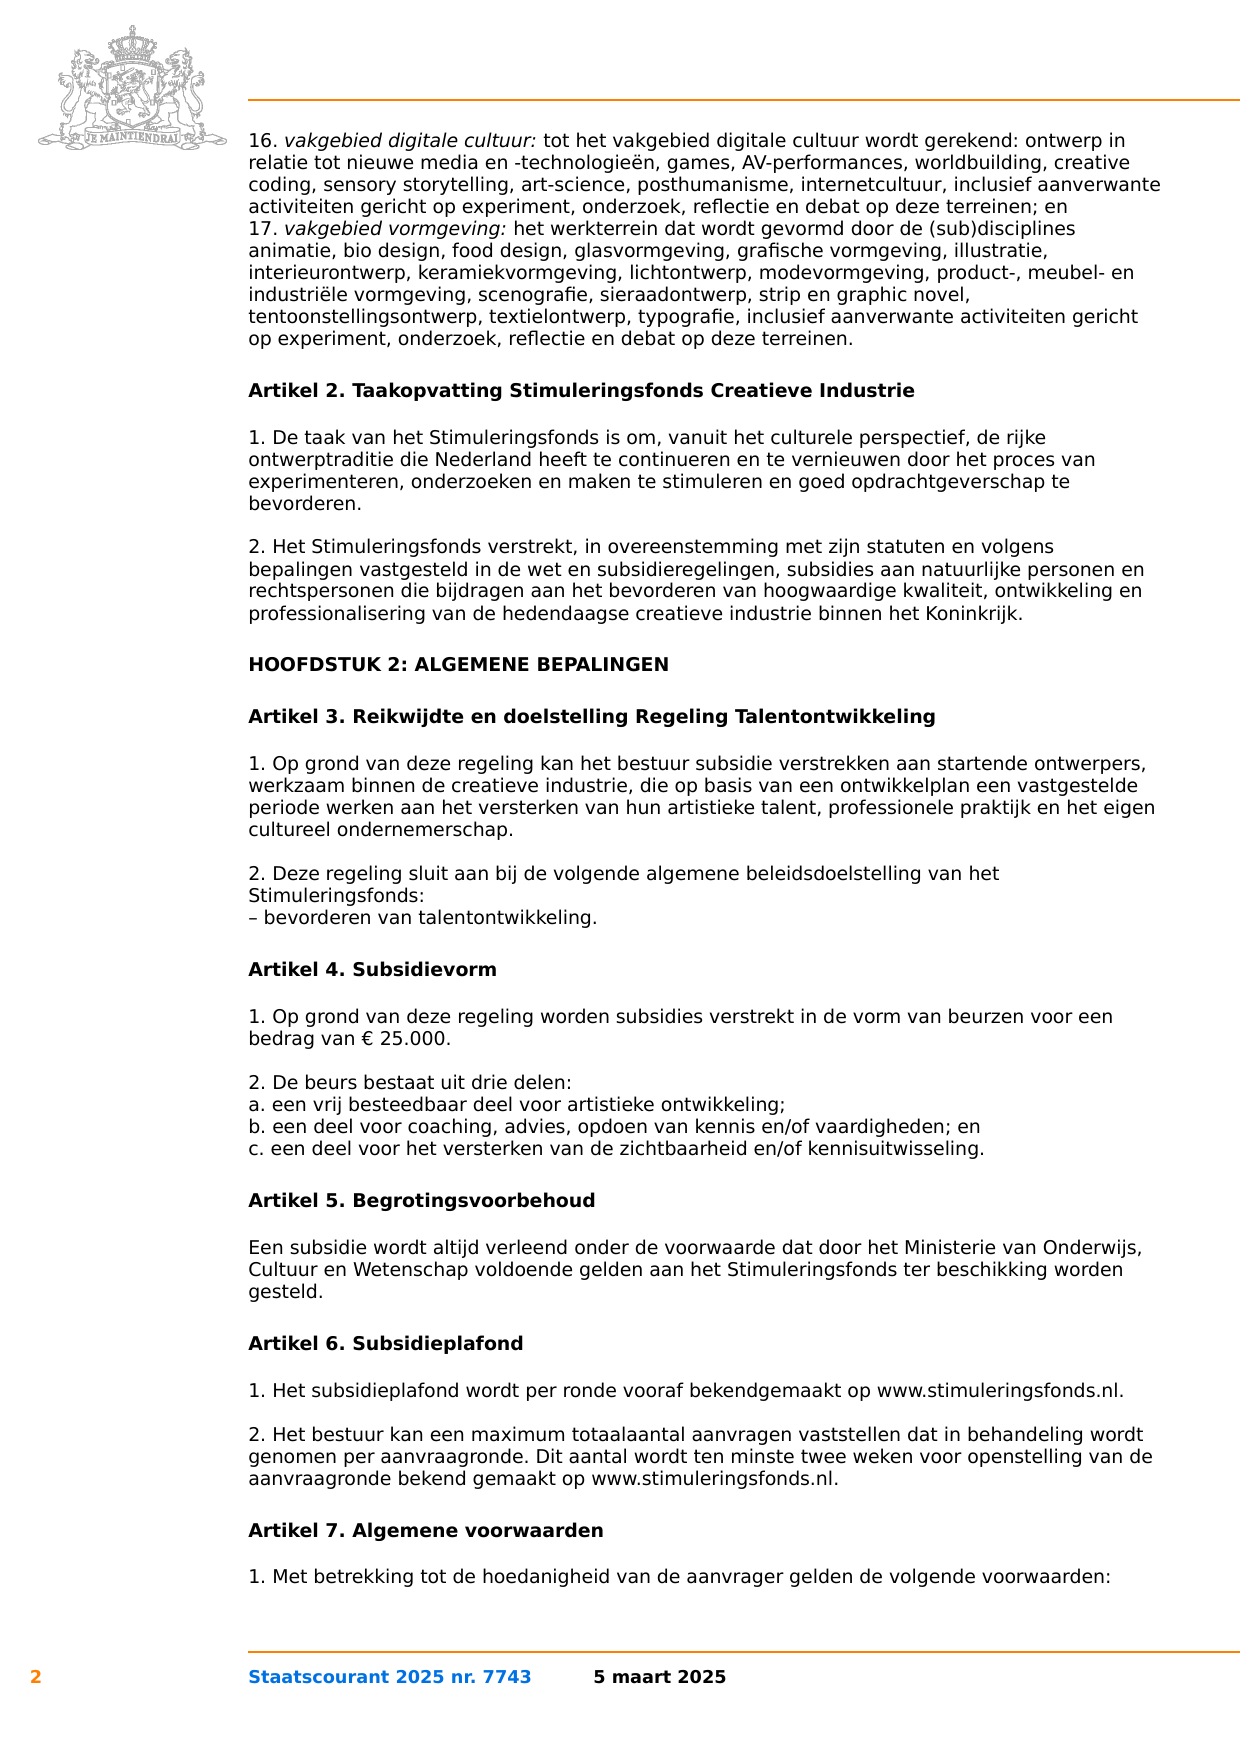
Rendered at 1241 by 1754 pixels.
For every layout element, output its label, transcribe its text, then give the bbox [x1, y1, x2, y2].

text 2. Het Stimuleringsfonds verstrekt, in overeenstemming met zijn statuten en volgens bepalingen vastgesteld in de wet en subsidieregelingen, subsidies aan natuurlijke personen en rechtspersonen die bijdragen aan het bevorderen van hoogwaardige kwaliteit, ontwikkeling en professionalisering van de hedendaagse creatieve industrie binnen het Koninkrijk. [248, 536, 1163, 624]
text 1. Op grond van deze regeling kan het bestuur subsidie verstrekken aan startende ontwerpers, werkzaam binnen de creatieve industrie, die op basis van een ontwikkelplan een vastgestelde periode werken aan het versterken van hun artistieke talent, professionele praktijk en het eigen cultureel ondernemerschap. [248, 753, 1163, 841]
subtitle HOOFDSTUK 2: ALGEMENE BEPALINGEN [248, 654, 1163, 676]
subtitle Artikel 4. Subsidievorm [248, 959, 1163, 981]
text c. een deel voor het versterken van de zichtbaarheid en/of kennisuitwisseling. [248, 1138, 1163, 1160]
text – bevorderen van talentontwikkeling. [248, 907, 1163, 929]
text 1. De taak van het Stimuleringsfonds is om, vanuit het culturele perspectief, de rijke ontwerptraditie die Nederland heeft te continueren en te vernieuwen door het proces van experimenteren, onderzoeken en maken te stimuleren en goed opdrachtgeverschap te bevorderen. [248, 427, 1163, 514]
subtitle Artikel 6. Subsidieplafond [248, 1333, 1163, 1355]
text 16. vakgebied digitale cultuur: tot het vakgebied digitale cultuur wordt gerekend: ontwerp in relatie tot nieuwe media en -technologieën, games, AV-performances, worldbuilding, creative coding, sensory storytelling, art-science, posthumanisme, internetcultuur, inclusief aanverwante activiteiten gericht op experiment, onderzoek, reflectie en debat op deze terreinen; en [248, 130, 1163, 218]
subtitle Artikel 7. Algemene voorwaarden [248, 1519, 1163, 1541]
subtitle Artikel 2. Taakopvatting Stimuleringsfonds Creatieve Industrie [248, 380, 1163, 402]
text b. een deel voor coaching, advies, opdoen van kennis en/of vaardigheden; en [248, 1116, 1163, 1138]
text 17. vakgebied vormgeving: het werkterrein dat wordt gevormd door de (sub)disciplines animatie, bio design, food design, glasvormgeving, grafische vormgeving, illustratie, interieurontwerp, keramiekvormgeving, lichtontwerp, modevormgeving, product-, meubel- en industriële vormgeving, scenografie, sieraadontwerp, strip en graphic novel, tentoonstellingsontwerp, textielontwerp, typografie, inclusief aanverwante activiteiten gericht op experiment, onderzoek, reflectie en debat op deze terreinen. [248, 218, 1163, 350]
text Een subsidie wordt altijd verleend onder de voorwaarde dat door het Ministerie van Onderwijs, Cultuur en Wetenschap voldoende gelden aan het Stimuleringsfonds ter beschikking worden gesteld. [248, 1237, 1163, 1303]
text 2. Deze regeling sluit aan bij de volgende algemene beleidsdoelstelling van het Stimuleringsfonds: [248, 863, 1163, 907]
text 1. Op grond van deze regeling worden subsidies verstrekt in de vorm van beurzen voor een bedrag van € 25.000. [248, 1006, 1163, 1050]
text 2. De beurs bestaat uit drie delen: [248, 1072, 1163, 1094]
picture [38, 25, 227, 150]
text a. een vrij besteedbaar deel voor artistieke ontwikkeling; [248, 1094, 1163, 1116]
text 1. Met betrekking tot de hoedanigheid van de aanvrager gelden de volgende voorwaarden: [248, 1566, 1163, 1588]
subtitle Artikel 3. Reikwijdte en doelstelling Regeling Talentontwikkeling [248, 706, 1163, 728]
text 1. Het subsidieplafond wordt per ronde vooraf bekendgemaakt op www.stimuleringsfonds.nl. [248, 1380, 1163, 1402]
subtitle Artikel 5. Begrotingsvoorbehoud [248, 1190, 1163, 1212]
text 2. Het bestuur kan een maximum totaalaantal aanvragen vaststellen dat in behandeling wordt genomen per aanvraagronde. Dit aantal wordt ten minste twee weken voor openstelling van de aanvraagronde bekend gemaakt op www.stimuleringsfonds.nl. [248, 1423, 1163, 1489]
